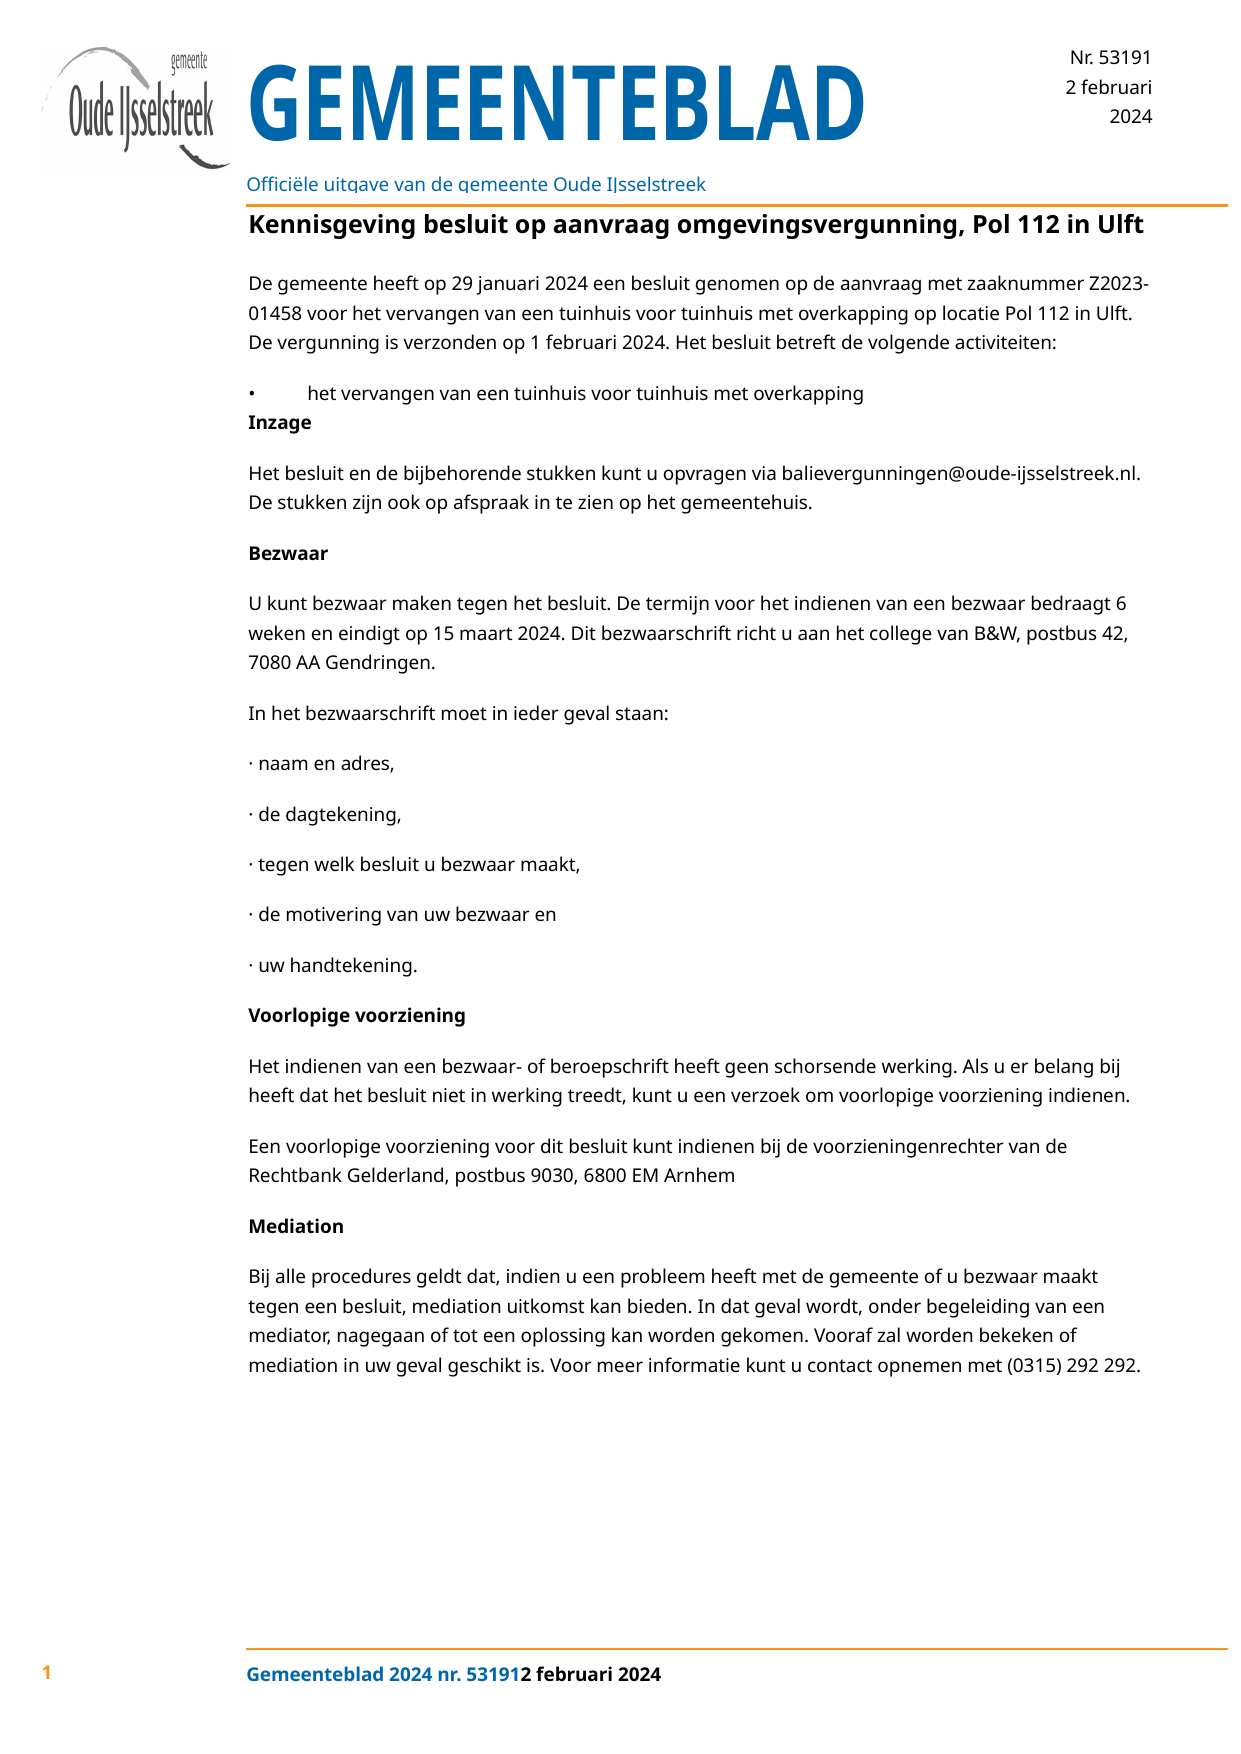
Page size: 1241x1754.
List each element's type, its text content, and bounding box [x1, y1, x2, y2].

text · de motivering van uw bezwaar en [248, 902, 1152, 927]
text In het bezwaarschrift moet in ieder geval staan: [248, 700, 1152, 726]
text Bij alle procedures geldt dat, indien u een probleem heeft met de gemeente of u bezwaar maakt tegen een besluit, mediation uitkomst kan bieden. In dat geval wordt, onder begeleiding van een mediator, nagegaan of tot een oplossing kan worden gekomen. Vooraf zal worden bekeken of mediation in uw geval geschikt is. Voor meer informatie kunt u contact opnemen met (0315) 292 292. [248, 1263, 1152, 1378]
text Een voorlopige voorziening voor dit besluit kunt indienen bij de voorzieningenrechter van de Rechtbank Gelderland, postbus 9030, 6800 EM Arnhem [248, 1133, 1152, 1188]
text Kennisgeving besluit op aanvraag omgevingsvergunning, Pol 112 in Ulft [248, 207, 1152, 241]
text Het besluit en de bijbehorende stukken kunt u opvragen via balievergunningen@oude-ijsselstreek.nl. De stukken zijn ook op afspraak in te zien op het gemeentehuis. [248, 460, 1152, 515]
text Voorlopige voorziening [248, 1002, 1152, 1028]
text · de dagtekening, [248, 801, 1152, 826]
text De gemeente heeft op 29 januari 2024 een besluit genomen op de aanvraag met zaaknummer Z2023-01458 voor het vervangen van een tuinhuis voor tuinhuis met overkapping op locatie Pol 112 in Ulft. De vergunning is verzonden op 1 februari 2024. Het besluit betreft de volgende activiteiten: [248, 270, 1152, 355]
text · uw handtekening. [248, 952, 1152, 978]
text · naam en adres, [248, 750, 1152, 776]
text Het indienen van een bezwaar- of beroepschrift heeft geen schorsende werking. Als u er belang bij heeft dat het besluit niet in werking treedt, kunt u een verzoek om voorlopige voorziening indienen. [248, 1053, 1152, 1108]
text U kunt bezwaar maken tegen het besluit. De termijn voor het indienen van een bezwaar bedraagt 6 weken en eindigt op 15 maart 2024. Dit bezwaarschrift richt u aan het college van B&W, postbus 42, 7080 AA Gendringen. [248, 590, 1152, 675]
text Mediation [248, 1213, 1152, 1238]
text · tegen welk besluit u bezwaar maakt, [248, 851, 1152, 877]
text Inzage [248, 409, 1152, 435]
text Bezwaar [248, 540, 1152, 566]
picture [41, 47, 231, 172]
list het vervangen van een tuinhuis voor tuinhuis met overkapping [248, 380, 1152, 406]
